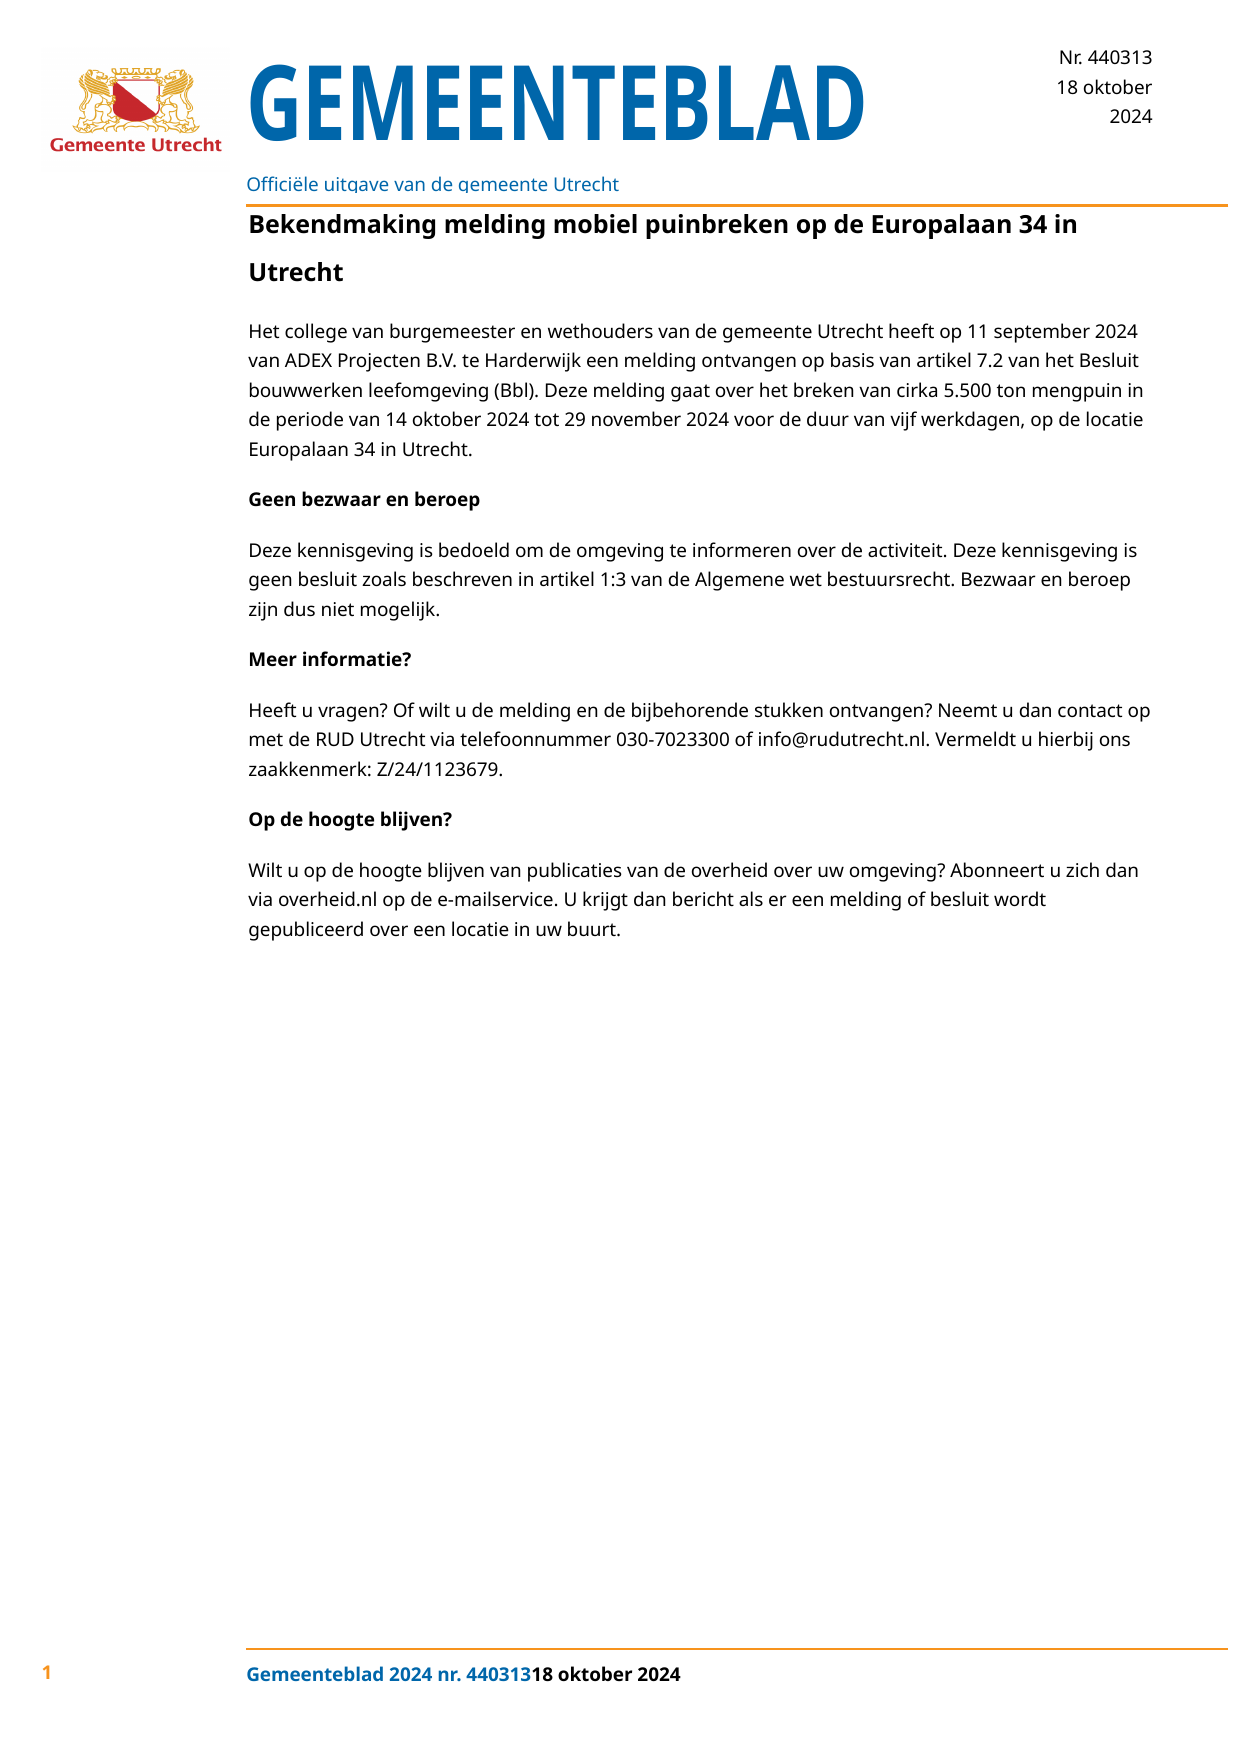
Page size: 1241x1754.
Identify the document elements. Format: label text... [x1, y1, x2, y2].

text Deze kennisgeving is bedoeld om de omgeving te informeren over de activiteit. Deze kennisgeving is geen besluit zoals beschreven in artikel 1:3 van de Algemene wet bestuursrecht. Bezwaar en beroep zijn dus niet mogelijk. [248, 537, 1152, 622]
picture [41, 47, 231, 172]
text Op de hoogte blijven? [248, 807, 1152, 832]
text Geen bezwaar en beroep [248, 487, 1152, 512]
text Meer informatie? [248, 647, 1152, 672]
text Het college van burgemeester en wethouders van de gemeente Utrecht heeft op 11 september 2024 van ADEX Projecten B.V. te Harderwijk een melding ontvangen op basis van artikel 7.2 van het Besluit bouwwerken leefomgeving (Bbl). Deze melding gaat over het breken van cirka 5.500 ton mengpuin in de periode van 14 oktober 2024 tot 29 november 2024 voor de duur van vijf werkdagen, op de locatie Europalaan 34 in Utrecht. [248, 318, 1152, 462]
text Heeft u vragen? Of wilt u de melding en de bijbehorende stukken ontvangen? Neemt u dan contact op met de RUD Utrecht via telefoonnummer 030-7023300 of info@rudutrecht.nl. Vermeldt u hierbij ons zaakkenmerk: Z/24/1123679. [248, 697, 1152, 782]
text Wilt u op de hoogte blijven van publicaties van de overheid over uw omgeving? Abonneert u zich dan via overheid.nl op de e-mailservice. U krijgt dan bericht als er een melding of besluit wordt gepubliceerd over een locatie in uw buurt. [248, 857, 1152, 942]
text Bekendmaking melding mobiel puinbreken op de Europalaan 34 in Utrecht [248, 207, 1152, 288]
